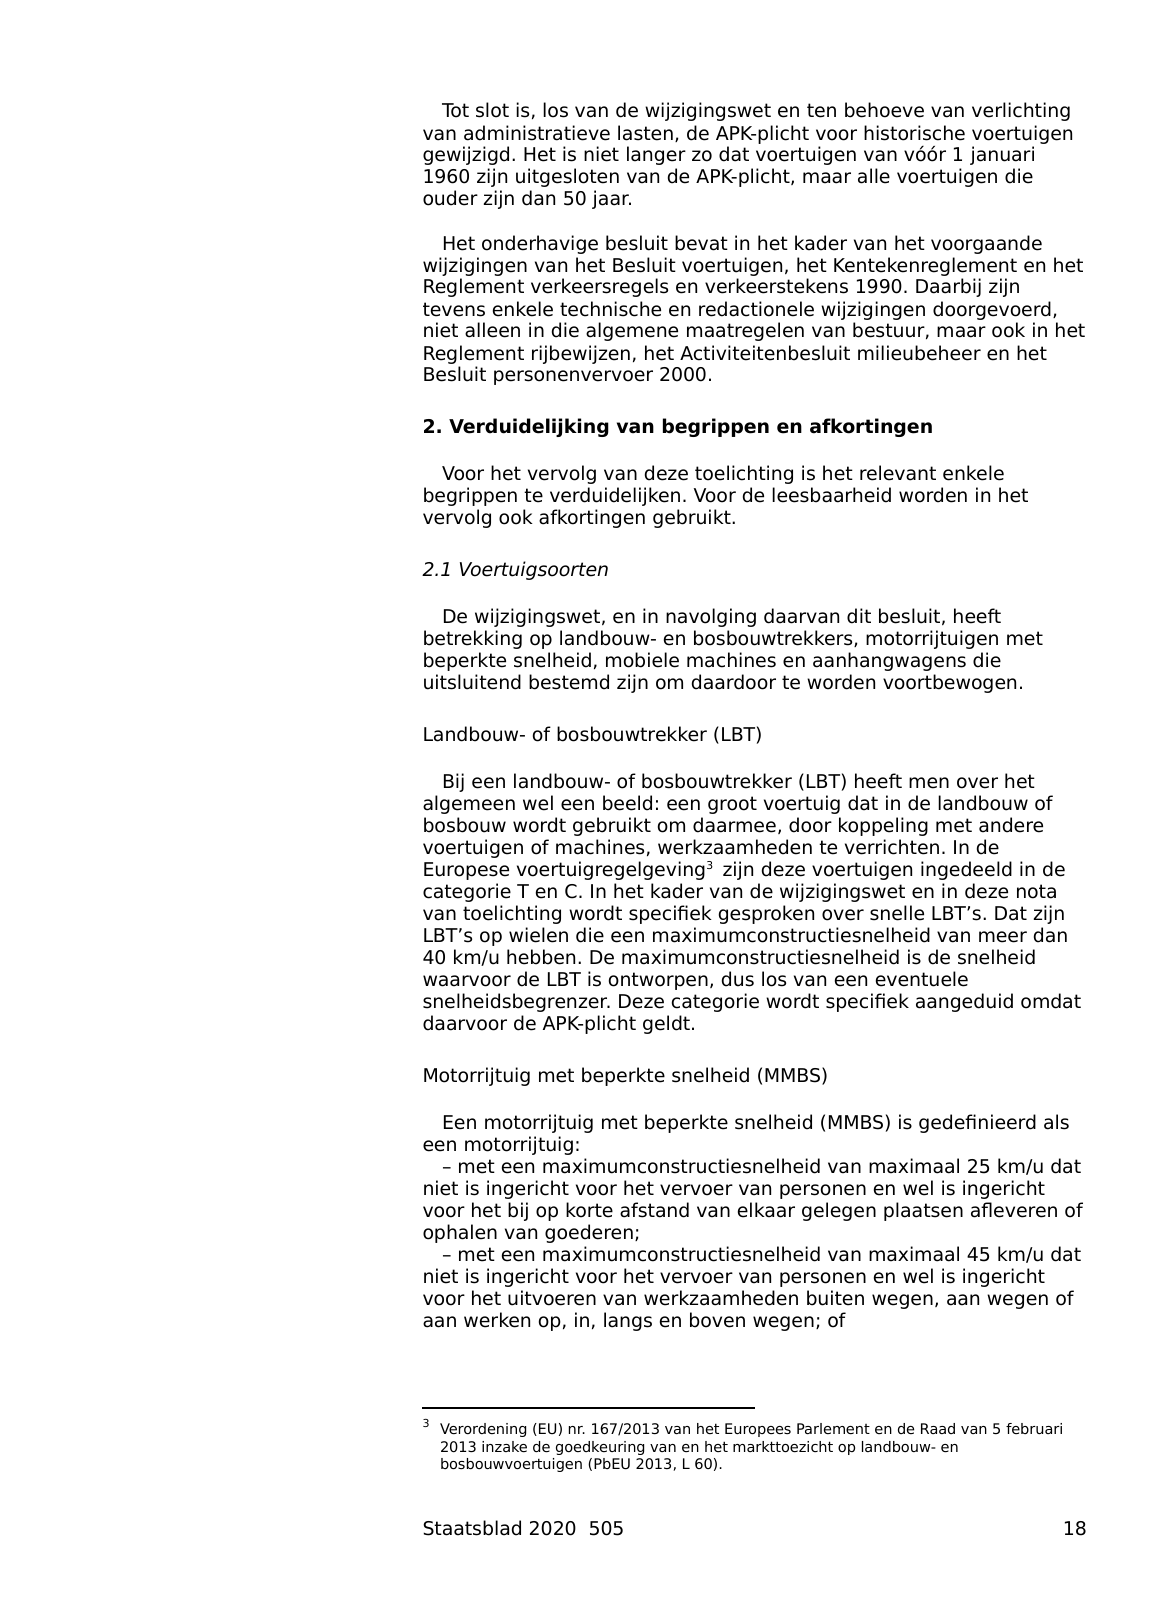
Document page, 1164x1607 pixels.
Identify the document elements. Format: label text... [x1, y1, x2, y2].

text Voor het vervolg van deze toelichting is het relevant enkele begrippen te verduidelijken. Voor de leesbaarheid worden in het vervolg ook afkortingen gebruikt. [422, 463, 1087, 529]
text Verordening (EU) nr. 167/2013 van het Europees Parlement en de Raad van 5 februari 2013 inzake de goedkeuring van en het markttoezicht op landbouw- en bosbouwvoertuigen (PbEU 2013, L 60). [422, 1417, 1087, 1473]
subtitle 2.1 Voertuigsoorten [422, 559, 1087, 581]
text Tot slot is, los van de wijzigingswet en ten behoeve van verlichting van administratieve lasten, de APK-plicht voor historische voertuigen gewijzigd. Het is niet langer zo dat voertuigen van vóór 1 januari 1960 zijn uitgesloten van de APK-plicht, maar alle voertuigen die ouder zijn dan 50 jaar. [422, 100, 1087, 210]
text – met een maximumconstructiesnelheid van maximaal 45 km/u dat niet is ingericht voor het vervoer van personen en wel is ingericht voor het uitvoeren van werkzaamheden buiten wegen, aan wegen of aan werken op, in, langs en boven wegen; of [422, 1244, 1087, 1332]
text Een motorrijtuig met beperkte snelheid (MMBS) is gedefinieerd als een motorrijtuig: [422, 1112, 1087, 1156]
text Bij een landbouw- of bosbouwtrekker (LBT) heeft men over het algemeen wel een beeld: een groot voertuig dat in de landbouw of bosbouw wordt gebruikt om daarmee, door koppeling met andere voertuigen of machines, werkzaamheden te verrichten. In de Europese voertuigregelgeving zijn deze voertuigen ingedeeld in de categorie T en C. In het kader van de wijzigingswet en in deze nota van toelichting wordt specifiek gesproken over snelle LBT’s. Dat zijn LBT’s op wielen die een maximumconstructiesnelheid van meer dan 40 km/u hebben. De maximumconstructiesnelheid is de snelheid waarvoor de LBT is ontworpen, dus los van een eventuele snelheidsbegrenzer. Deze categorie wordt specifiek aangeduid omdat daarvoor de APK-plicht geldt. [422, 771, 1087, 1035]
subtitle Motorrijtuig met beperkte snelheid (MMBS) [422, 1065, 1087, 1087]
text De wijzigingswet, en in navolging daarvan dit besluit, heeft betrekking op landbouw- en bosbouwtrekkers, motorrijtuigen met beperkte snelheid, mobiele machines en aanhangwagens die uitsluitend bestemd zijn om daardoor te worden voortbewogen. [422, 606, 1087, 694]
subtitle 2. Verduidelijking van begrippen en afkortingen [422, 416, 1087, 438]
text Het onderhavige besluit bevat in het kader van het voorgaande wijzigingen van het Besluit voertuigen, het Kentekenreglement en het Reglement verkeersregels en verkeerstekens 1990. Daarbij zijn tevens enkele technische en redactionele wijzigingen doorgevoerd, niet alleen in die algemene maatregelen van bestuur, maar ook in het Reglement rijbewijzen, het Activiteitenbesluit milieubeheer en het Besluit personenvervoer 2000. [422, 232, 1087, 386]
text – met een maximumconstructiesnelheid van maximaal 25 km/u dat niet is ingericht voor het vervoer van personen en wel is ingericht voor het bij op korte afstand van elkaar gelegen plaatsen afleveren of ophalen van goederen; [422, 1156, 1087, 1244]
subtitle Landbouw- of bosbouwtrekker (LBT) [422, 724, 1087, 746]
